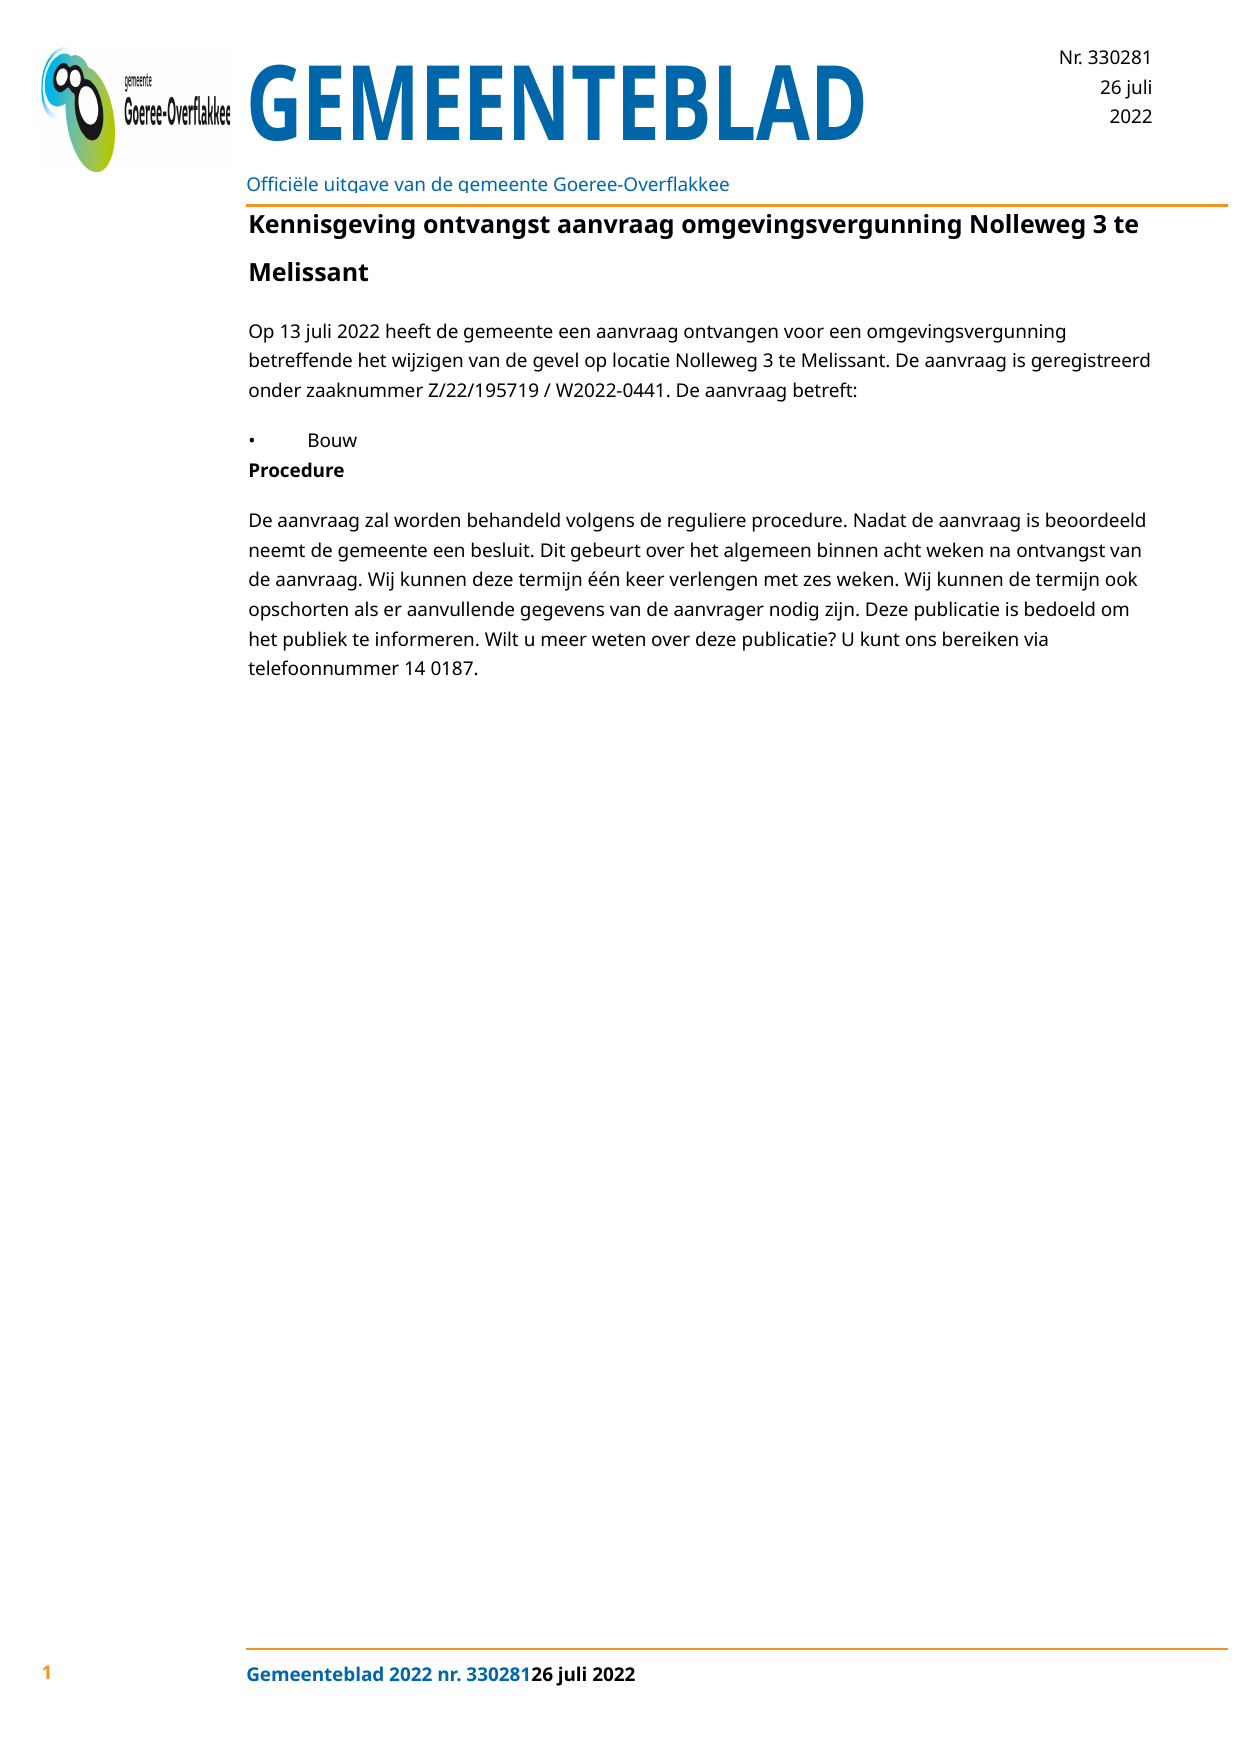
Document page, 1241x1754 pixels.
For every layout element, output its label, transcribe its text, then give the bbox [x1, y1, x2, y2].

text Op 13 juli 2022 heeft de gemeente een aanvraag ontvangen voor een omgevingsvergunning betreffende het wijzigen van de gevel op locatie Nolleweg 3 te Melissant. De aanvraag is geregistreerd onder zaaknummer Z/22/195719 / W2022-0441. De aanvraag betreft: [248, 318, 1152, 403]
text De aanvraag zal worden behandeld volgens de reguliere procedure. Nadat de aanvraag is beoordeeld neemt de gemeente een besluit. Dit gebeurt over het algemeen binnen acht weken na ontvangst van de aanvraag. Wij kunnen deze termijn één keer verlengen met zes weken. Wij kunnen de termijn ook opschorten als er aanvullende gegevens van de aanvrager nodig zijn. Deze publicatie is bedoeld om het publiek te informeren. Wilt u meer weten over deze publicatie? U kunt ons bereiken via telefoonnummer 14 0187. [248, 507, 1152, 681]
text Kennisgeving ontvangst aanvraag omgevingsvergunning Nolleweg 3 te Melissant [248, 207, 1152, 288]
picture [41, 47, 231, 172]
list Bouw [248, 427, 1152, 453]
text Procedure [248, 457, 1152, 483]
